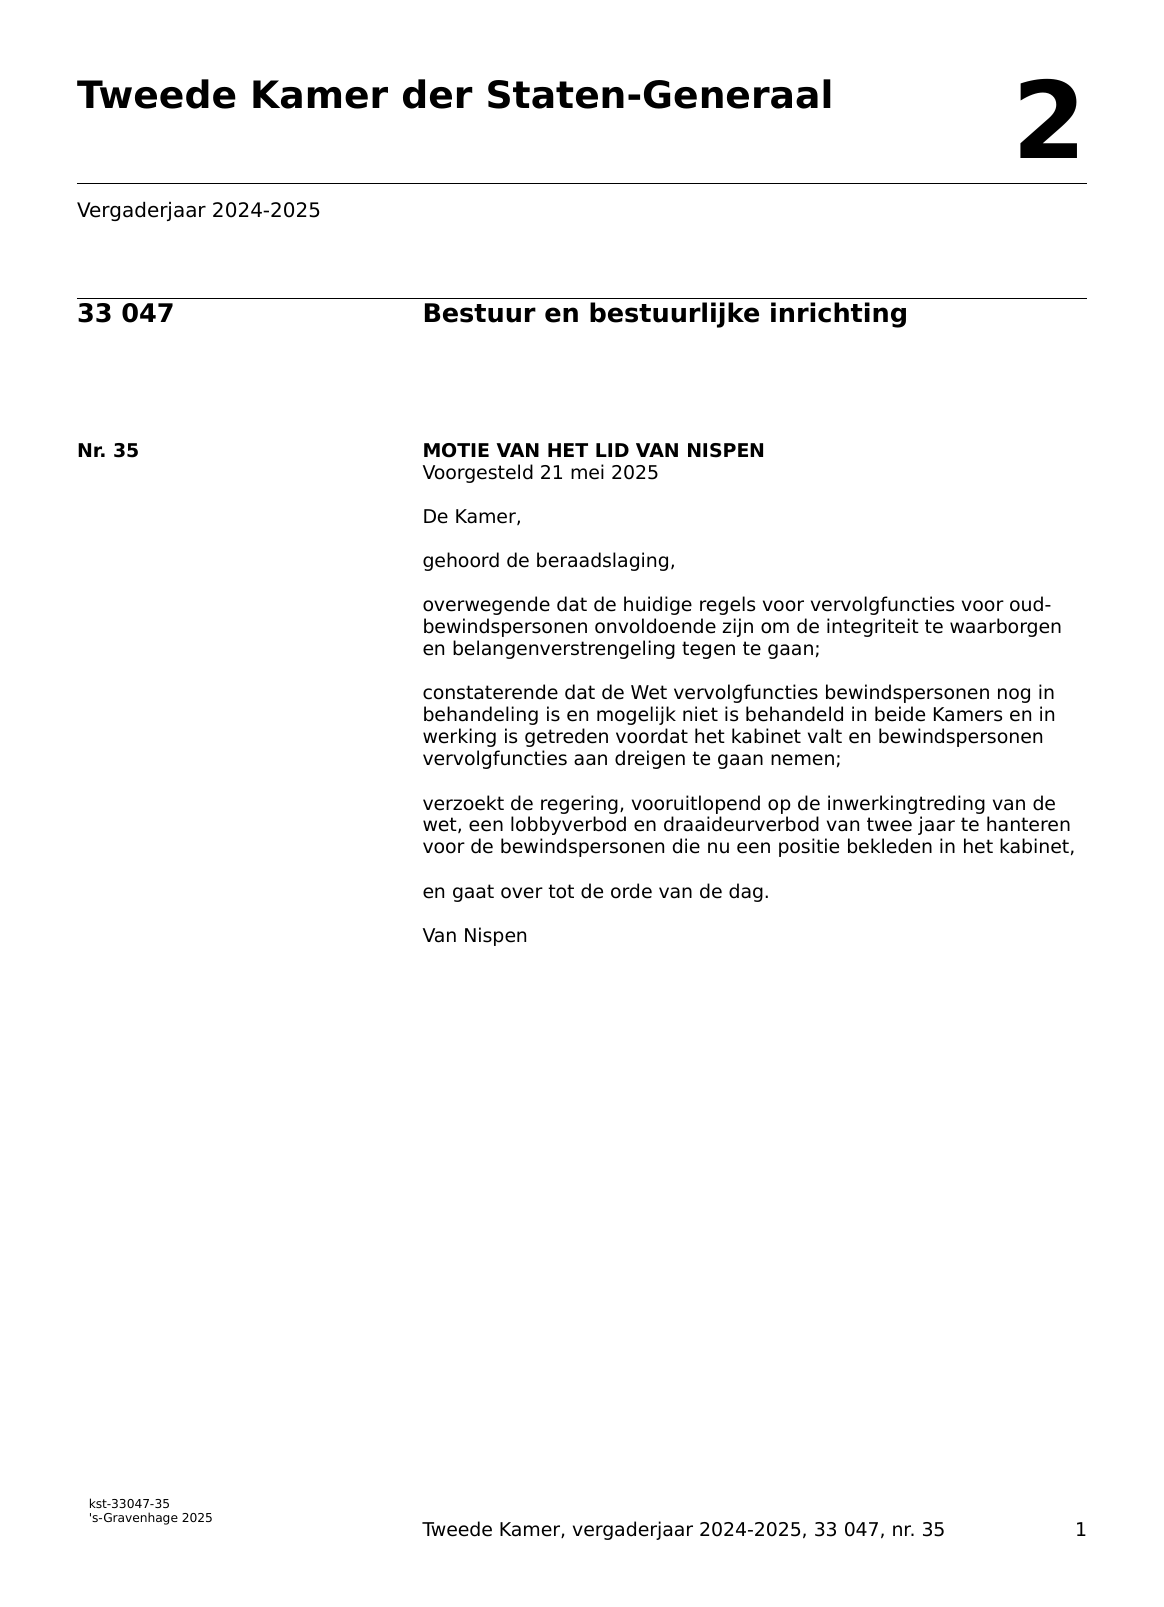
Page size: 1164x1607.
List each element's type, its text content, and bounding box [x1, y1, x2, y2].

table_cell Vergaderjaar 2024-2025 [77, 184, 1087, 298]
text constaterende dat de Wet vervolgfuncties bewindspersonen nog in behandeling is en mogelijk niet is behandeld in beide Kamers en in werking is getreden voordat het kabinet valt en bewindspersonen vervolgfuncties aan dreigen te gaan nemen; [422, 682, 1087, 770]
table_header 2 [886, 59, 1087, 183]
text overwegende dat de huidige regels voor vervolgfuncties voor oud-bewindspersonen onvoldoende zijn om de integriteit te waarborgen en belangenverstrengeling tegen te gaan; [422, 594, 1087, 660]
text 's-Gravenhage 2025 [88, 1511, 323, 1525]
subtitle Nr. 35 MOTIE VAN HET LID VAN NISPEN [77, 440, 1087, 462]
table_header Tweede Kamer der Staten-Generaal [77, 59, 886, 183]
text Voorgesteld 21 mei 2025 [422, 462, 1087, 484]
text en gaat over tot de orde van de dag. [422, 881, 1087, 902]
text Van Nispen [422, 925, 1087, 947]
subtitle 33 047 Bestuur en bestuurlijke inrichting [77, 299, 1087, 329]
text kst-33047-35 [88, 1497, 323, 1511]
text verzoekt de regering, vooruitlopend op de inwerkingtreding van de wet, een lobbyverbod en draaideurverbod van twee jaar te hanteren voor de bewindspersonen die nu een positie bekleden in het kabinet, [422, 792, 1087, 858]
text gehoord de beraadslaging, [422, 550, 1087, 572]
text De Kamer, [422, 506, 1087, 528]
